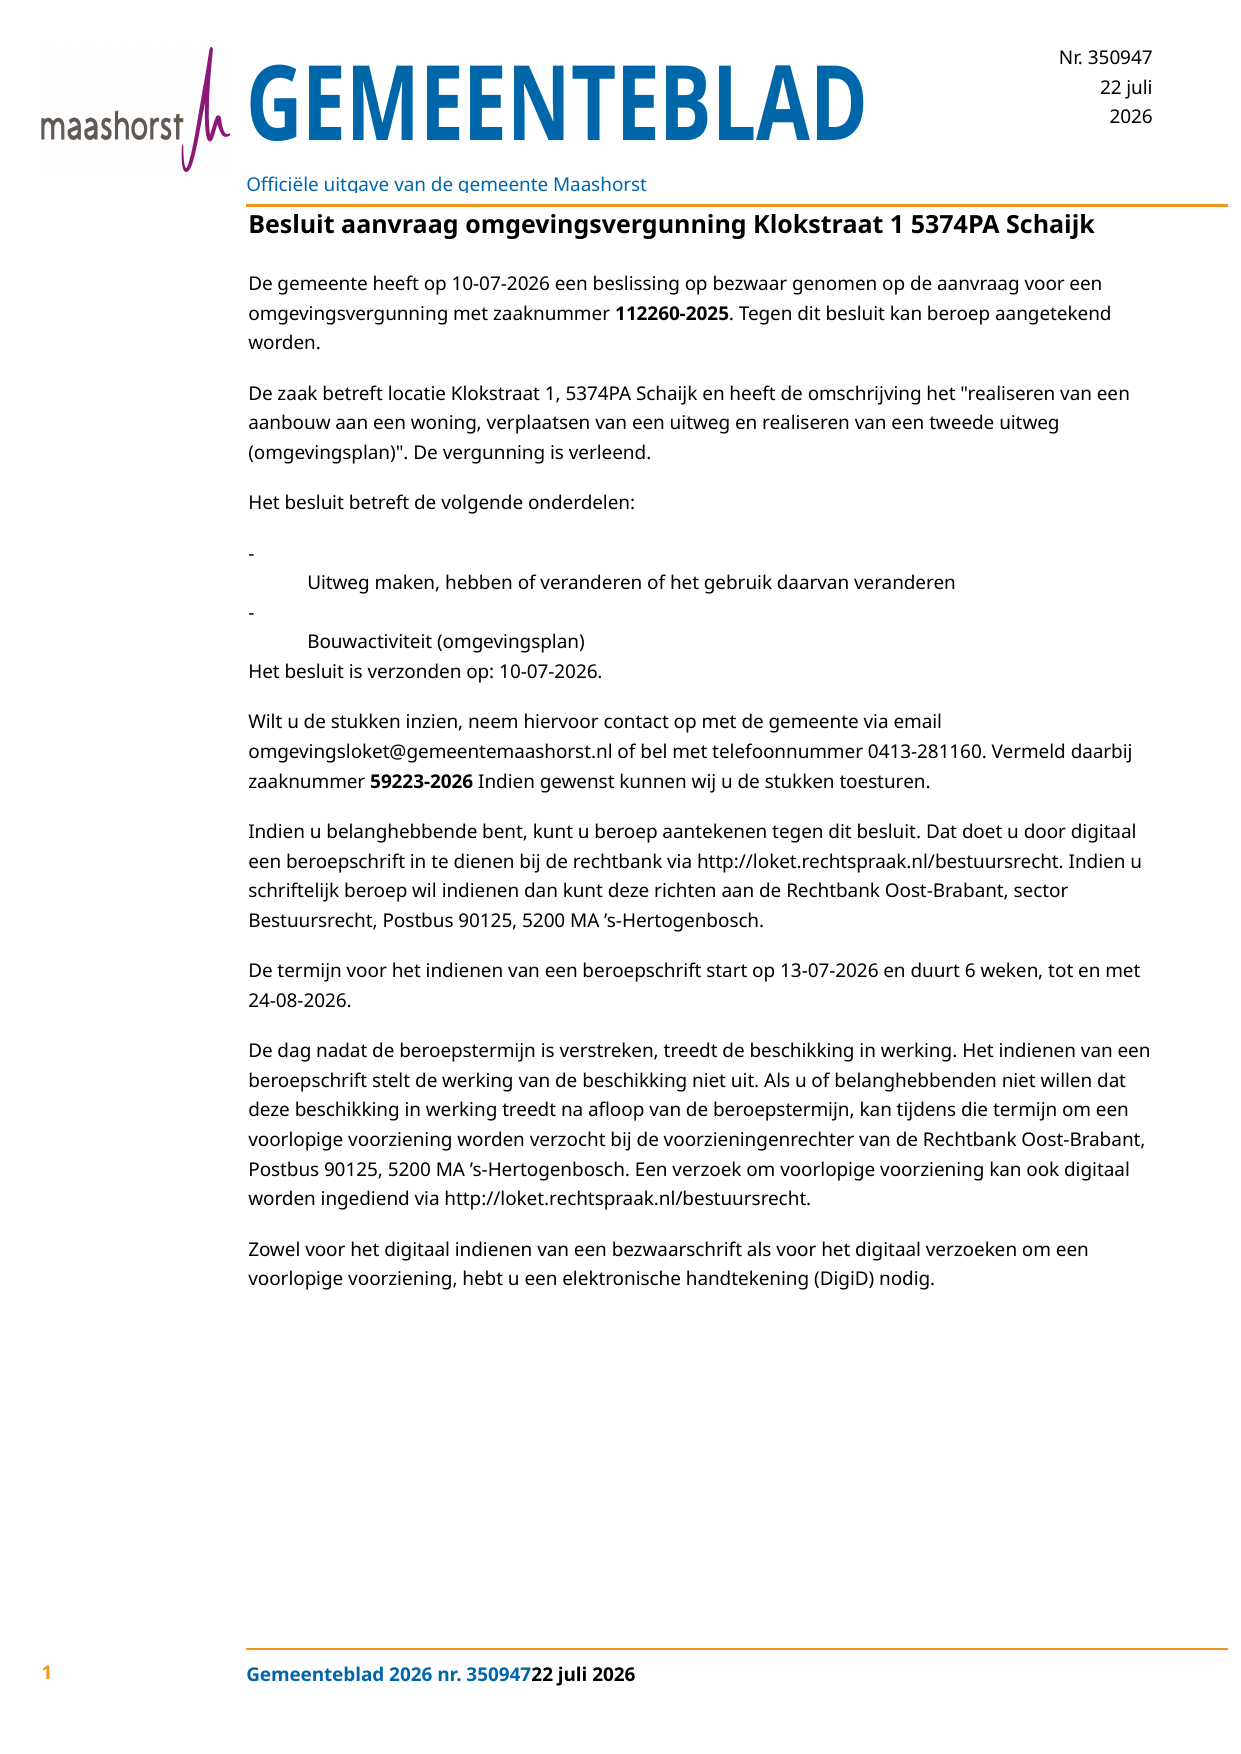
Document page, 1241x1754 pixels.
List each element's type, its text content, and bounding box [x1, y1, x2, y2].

list Uitweg maken, hebben of veranderen of het gebruik daarvan veranderen [248, 569, 1152, 595]
list Bouwactiviteit (omgevingsplan) [248, 629, 1152, 654]
text De dag nadat de beroepstermijn is verstreken, treedt de beschikking in werking. Het indienen van een beroepschrift stelt de werking van de beschikking niet uit. Als u of belanghebbenden niet willen dat deze beschikking in werking treedt na afloop van de beroepstermijn, kan tijdens die termijn om een voorlopige voorziening worden verzocht bij de voorzieningenrechter van de Rechtbank Oost-Brabant, Postbus 90125, 5200 MA ’s-Hertogenbosch. Een verzoek om voorlopige voorziening kan ook digitaal worden ingediend via http://loket.rechtspraak.nl/bestuursrecht. [248, 1037, 1152, 1211]
text Besluit aanvraag omgevingsvergunning Klokstraat 1 5374PA Schaijk [248, 207, 1152, 241]
text De termijn voor het indienen van een beroepschrift start op 13-07-2026 en duurt 6 weken, tot en met 24-08-2026. [248, 957, 1152, 1013]
text Zowel voor het digitaal indienen van een bezwaarschrift als voor het digitaal verzoeken om een voorlopige voorziening, hebt u een elektronische handtekening (DigiD) nodig. [248, 1236, 1152, 1291]
text Indien u belanghebbende bent, kunt u beroep aantekenen tegen dit besluit. Dat doet u door digitaal een beroepschrift in te dienen bij de rechtbank via http://loket.rechtspraak.nl/bestuursrecht. Indien u schriftelijk beroep wil indienen dan kunt deze richten aan de Rechtbank Oost-Brabant, sector Bestuursrecht, Postbus 90125, 5200 MA ’s-Hertogenbosch. [248, 818, 1152, 933]
text Wilt u de stukken inzien, neem hiervoor contact op met de gemeente via email omgevingsloket@gemeentemaashorst.nl of bel met telefoonnummer 0413-281160. Vermeld daarbij zaaknummer 59223-2026 Indien gewenst kunnen wij u de stukken toesturen. [248, 709, 1152, 793]
text Het besluit betreft de volgende onderdelen: [248, 489, 1152, 515]
text De gemeente heeft op 10-07-2026 een beslissing op bezwaar genomen op de aanvraag voor een omgevingsvergunning met zaaknummer 112260-2025. Tegen dit besluit kan beroep aangetekend worden. [248, 270, 1152, 355]
picture [41, 47, 231, 172]
text Het besluit is verzonden op: 10-07-2026. [248, 658, 1152, 684]
text De zaak betreft locatie Klokstraat 1, 5374PA Schaijk en heeft de omschrijving het "realiseren van een aanbouw aan een woning, verplaatsen van een uitweg en realiseren van een tweede uitweg (omgevingsplan)". De vergunning is verleend. [248, 380, 1152, 465]
